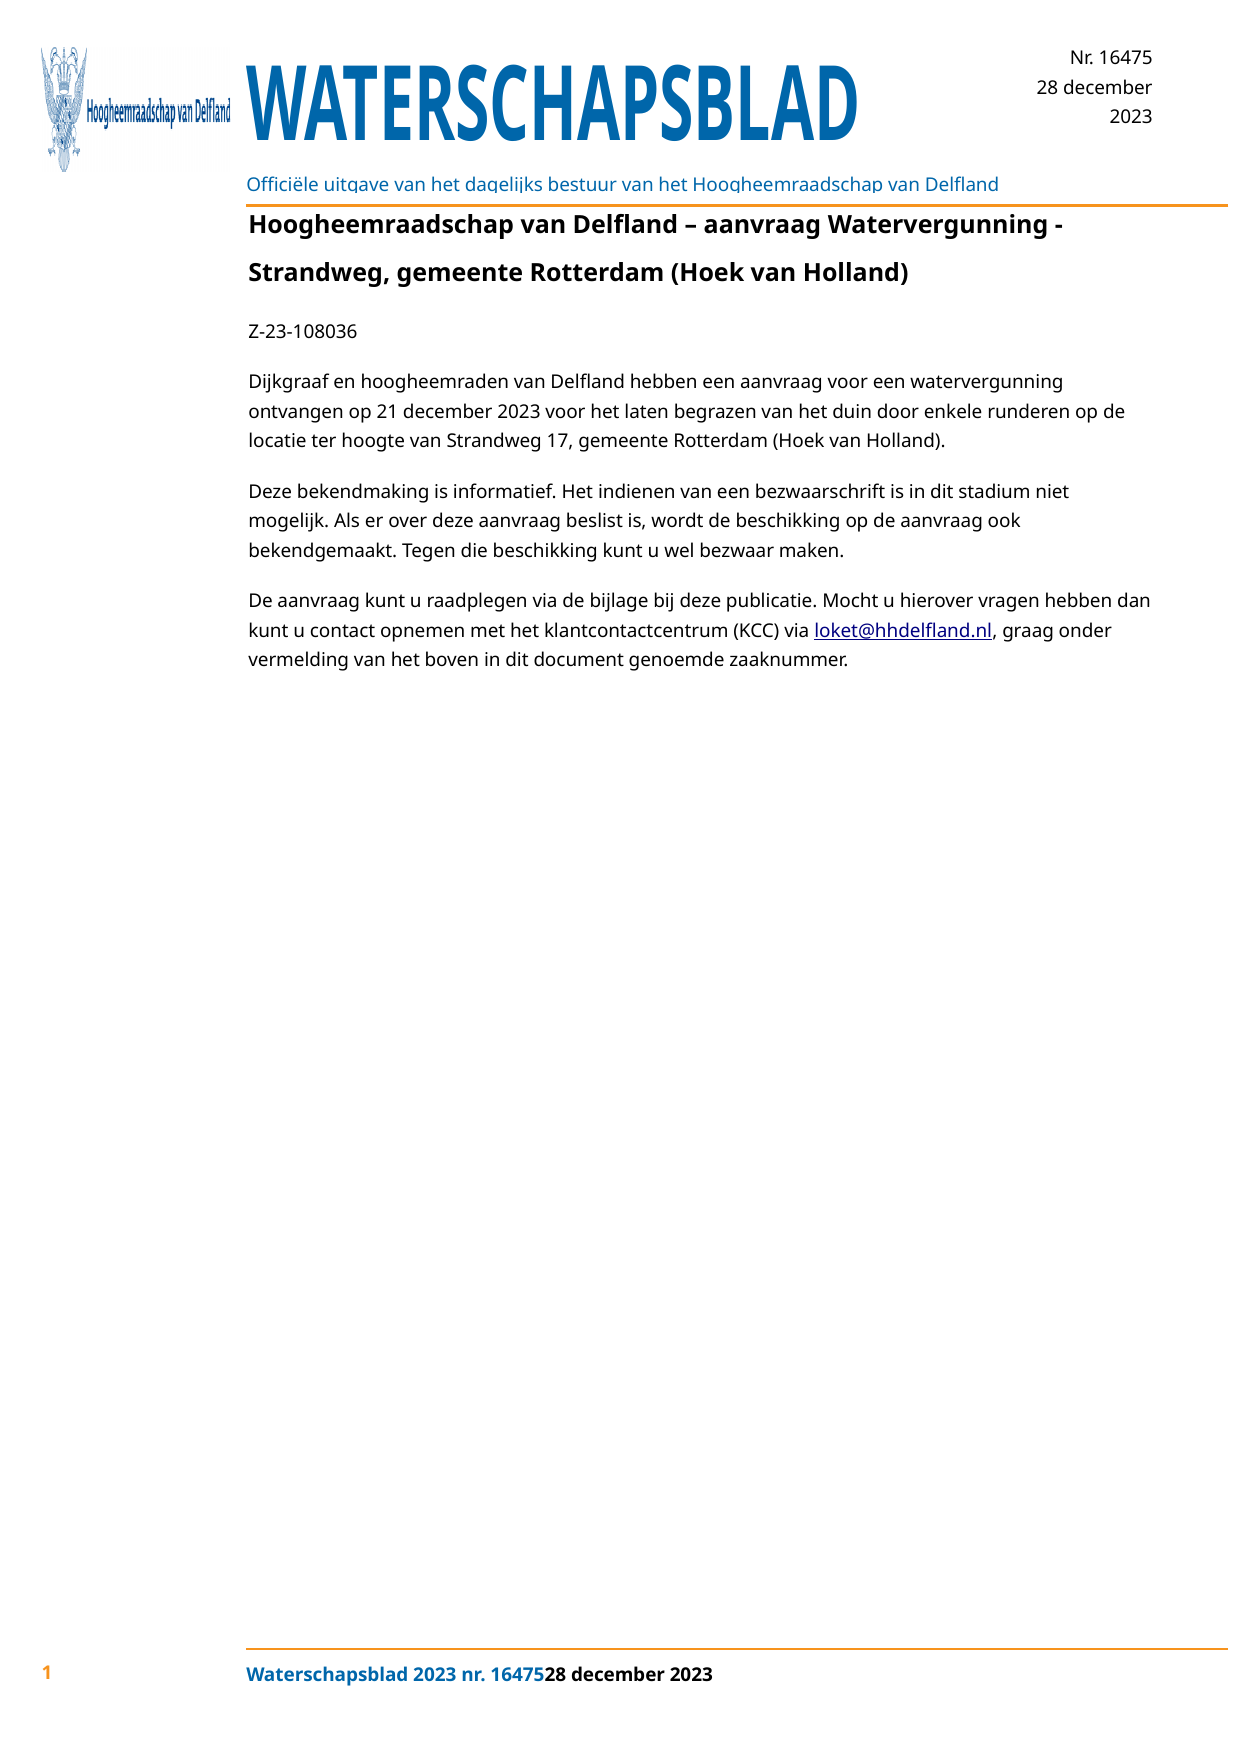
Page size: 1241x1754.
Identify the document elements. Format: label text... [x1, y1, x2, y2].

text Z-23-108036 [248, 318, 1152, 344]
text De aanvraag kunt u raadplegen via de bijlage bij deze publicatie. Mocht u hierover vragen hebben dan kunt u contact opnemen met het klantcontactcentrum (KCC) via loket@hhdelfland.nl, graag onder vermelding van het boven in dit document genoemde zaaknummer. [248, 587, 1152, 672]
text Hoogheemraadschap van Delfland – aanvraag Watervergunning - Strandweg, gemeente Rotterdam (Hoek van Holland) [248, 207, 1152, 288]
text Dijkgraaf en hoogheemraden van Delfland hebben een aanvraag voor een watervergunning ontvangen op 21 december 2023 voor het laten begrazen van het duin door enkele runderen op de locatie ter hoogte van Strandweg 17, gemeente Rotterdam (Hoek van Holland). [248, 368, 1152, 453]
picture [41, 47, 231, 172]
text Deze bekendmaking is informatief. Het indienen van een bezwaarschrift is in dit stadium niet mogelijk. Als er over deze aanvraag beslist is, wordt de beschikking op de aanvraag ook bekendgemaakt. Tegen die beschikking kunt u wel bezwaar maken. [248, 478, 1152, 563]
